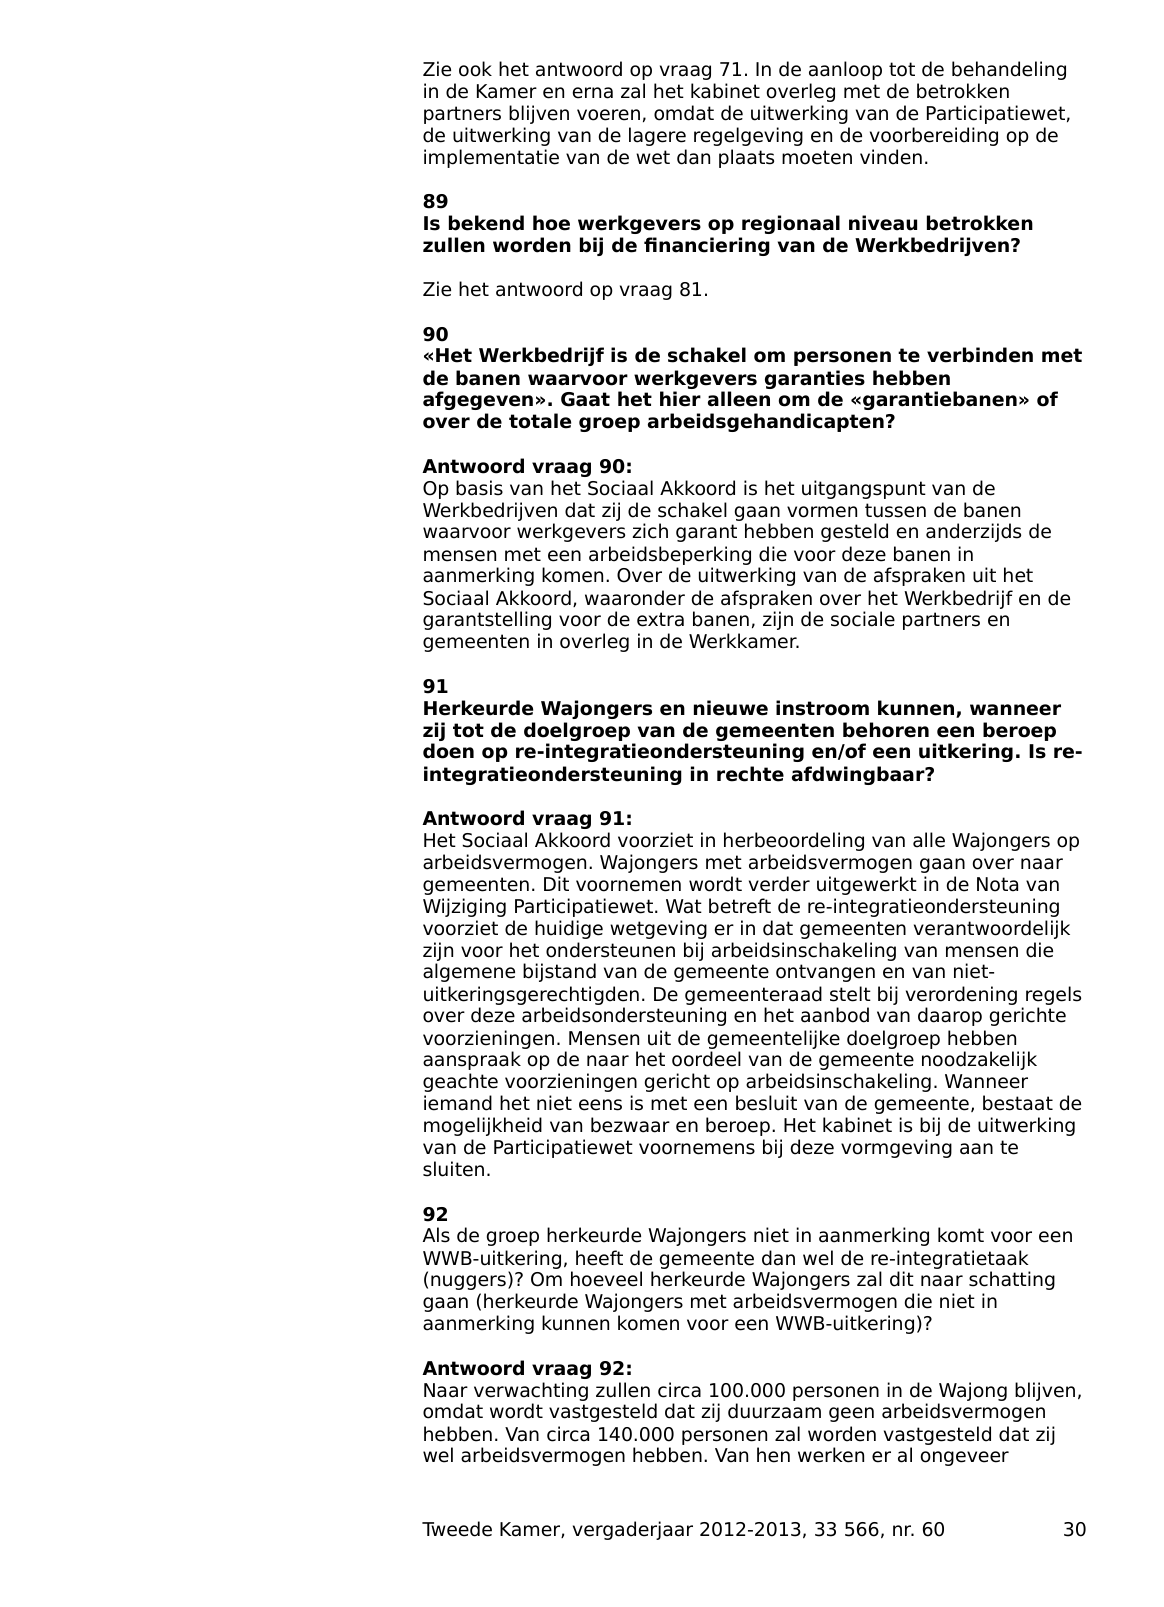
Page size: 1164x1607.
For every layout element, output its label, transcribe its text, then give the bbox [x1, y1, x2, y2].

text Antwoord vraag 91: [422, 808, 1087, 829]
text Antwoord vraag 92: [422, 1357, 1087, 1379]
text 90 [422, 323, 1087, 345]
text Antwoord vraag 90: [422, 456, 1087, 477]
text Naar verwachting zullen circa 100.000 personen in de Wajong blijven, omdat wordt vastgesteld dat zij duurzaam geen arbeidsvermogen hebben. Van circa 140.000 personen zal worden vastgesteld dat zij wel arbeidsvermogen hebben. Van hen werken er al ongeveer [422, 1379, 1087, 1467]
text 92 [422, 1203, 1087, 1225]
text Zie het antwoord op vraag 81. [422, 279, 1087, 301]
text Is bekend hoe werkgevers op regionaal niveau betrokken zullen worden bij de financiering van de Werkbedrijven? [422, 213, 1087, 257]
text Het Sociaal Akkoord voorziet in herbeoordeling van alle Wajongers op arbeidsvermogen. Wajongers met arbeidsvermogen gaan over naar gemeenten. Dit voornemen wordt verder uitgewerkt in de Nota van Wijziging Participatiewet. Wat betreft de re-integratieondersteuning voorziet de huidige wetgeving er in dat gemeenten verantwoordelijk zijn voor het ondersteunen bij arbeidsinschakeling van mensen die algemene bijstand van de gemeente ontvangen en van niet-uitkeringsgerechtigden. De gemeenteraad stelt bij verordening regels over deze arbeidsondersteuning en het aanbod van daarop gerichte voorzieningen. Mensen uit de gemeentelijke doelgroep hebben aanspraak op de naar het oordeel van de gemeente noodzakelijk geachte voorzieningen gericht op arbeidsinschakeling. Wanneer iemand het niet eens is met een besluit van de gemeente, bestaat de mogelijkheid van bezwaar en beroep. Het kabinet is bij de uitwerking van de Participatiewet voornemens bij deze vormgeving aan te sluiten. [422, 829, 1087, 1181]
text Op basis van het Sociaal Akkoord is het uitgangspunt van de Werkbedrijven dat zij de schakel gaan vormen tussen de banen waarvoor werkgevers zich garant hebben gesteld en anderzijds de mensen met een arbeidsbeperking die voor deze banen in aanmerking komen. Over de uitwerking van de afspraken uit het Sociaal Akkoord, waaronder de afspraken over het Werkbedrijf en de garantstelling voor de extra banen, zijn de sociale partners en gemeenten in overleg in de Werkkamer. [422, 477, 1087, 653]
text 89 [422, 191, 1087, 213]
text Herkeurde Wajongers en nieuwe instroom kunnen, wanneer zij tot de doelgroep van de gemeenten behoren een beroep doen op re-integratieondersteuning en/of een uitkering. Is re-integratieondersteuning in rechte afdwingbaar? [422, 697, 1087, 785]
text Zie ook het antwoord op vraag 71. In de aanloop tot de behandeling in de Kamer en erna zal het kabinet overleg met de betrokken partners blijven voeren, omdat de uitwerking van de Participatiewet, de uitwerking van de lagere regelgeving en de voorbereiding op de implementatie van de wet dan plaats moeten vinden. [422, 59, 1087, 169]
text 91 [422, 676, 1087, 697]
text «Het Werkbedrijf is de schakel om personen te verbinden met de banen waarvoor werkgevers garanties hebben afgegeven». Gaat het hier alleen om de «garantiebanen» of over de totale groep arbeidsgehandicapten? [422, 345, 1087, 433]
text Als de groep herkeurde Wajongers niet in aanmerking komt voor een WWB-uitkering, heeft de gemeente dan wel de re-integratietaak (nuggers)? Om hoeveel herkeurde Wajongers zal dit naar schatting gaan (herkeurde Wajongers met arbeidsvermogen die niet in aanmerking kunnen komen voor een WWB-uitkering)? [422, 1225, 1087, 1335]
